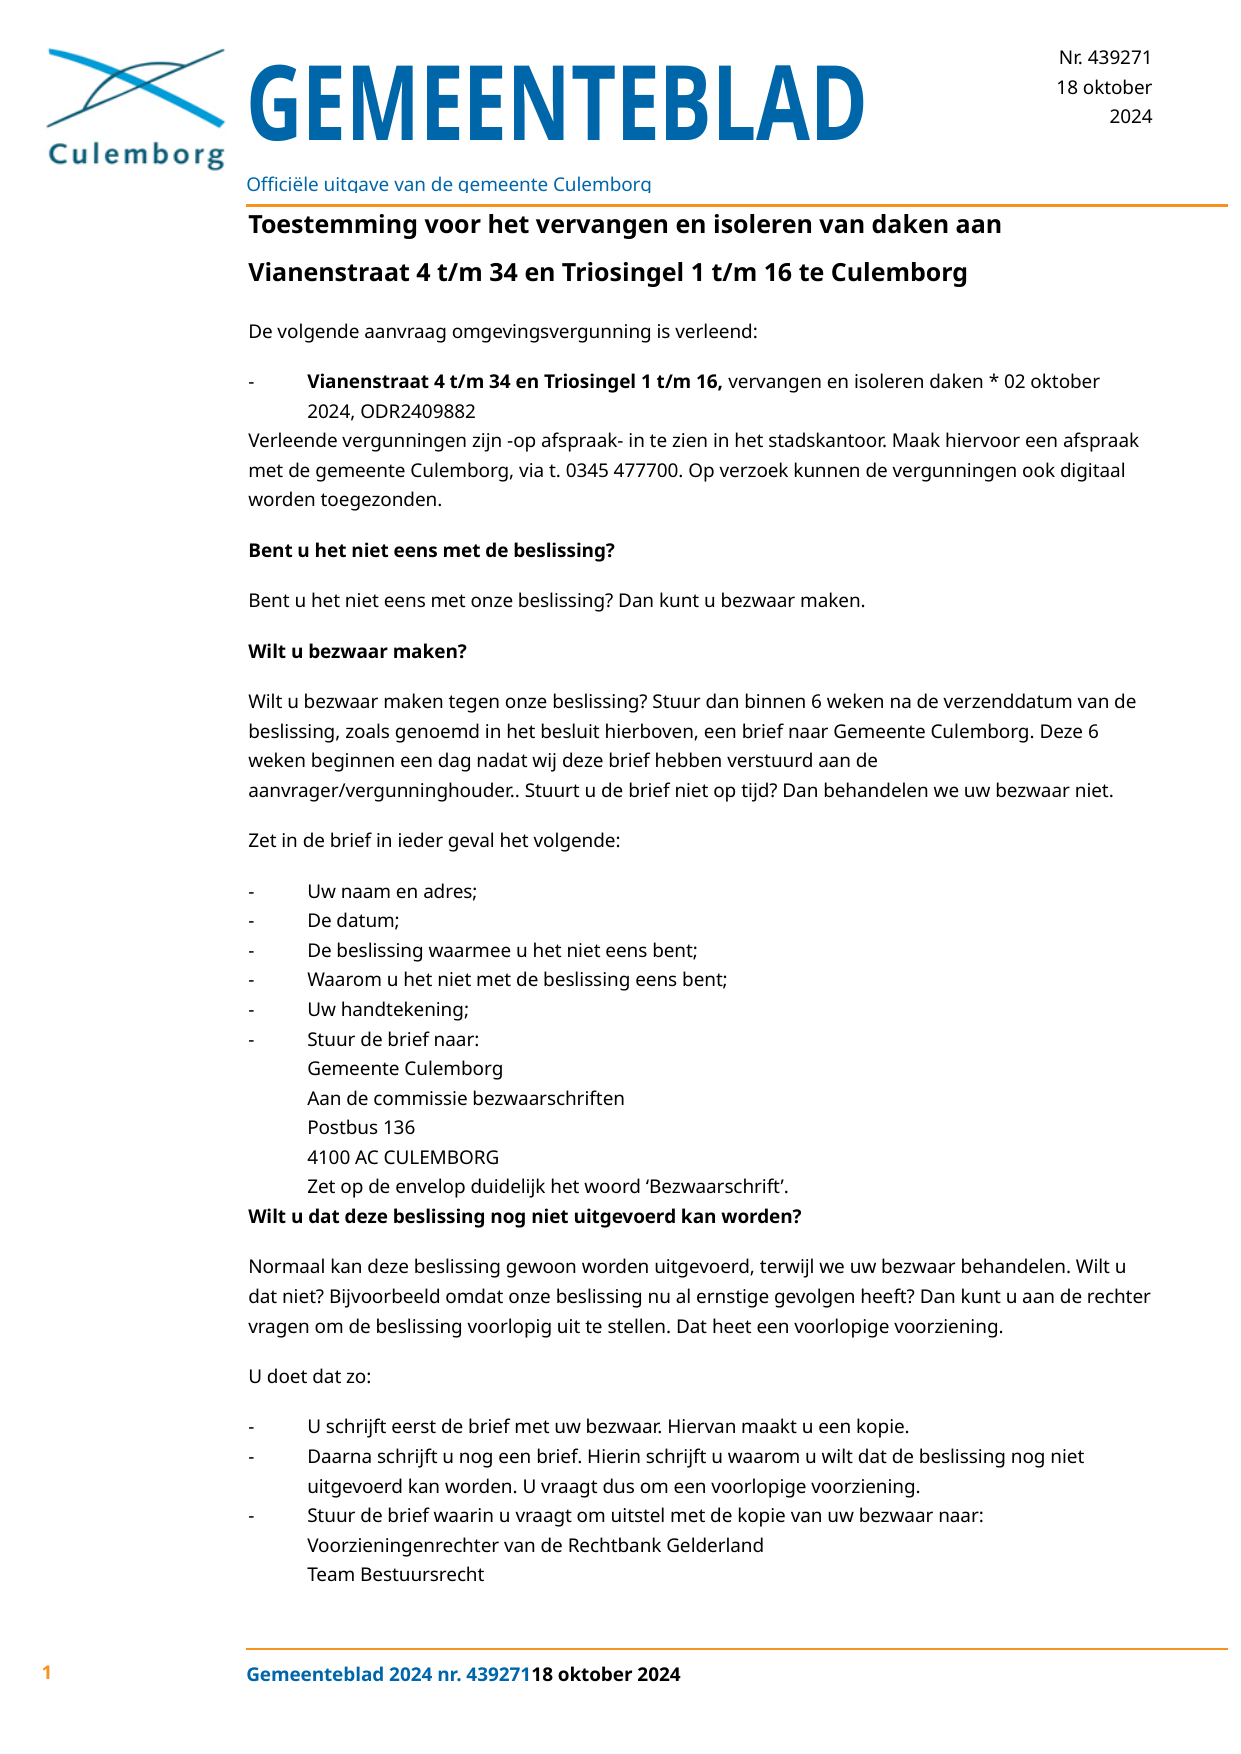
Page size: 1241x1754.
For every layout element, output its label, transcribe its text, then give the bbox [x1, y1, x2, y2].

text Wilt u dat deze beslissing nog niet uitgevoerd kan worden? [248, 1203, 1152, 1229]
list Team Bestuursrecht [248, 1562, 1152, 1587]
text Wilt u bezwaar maken tegen onze beslissing? Stuur dan binnen 6 weken na de verzenddatum van de beslissing, zoals genoemd in het besluit hierboven, een brief naar Gemeente Culemborg. Deze 6 weken beginnen een dag nadat wij deze brief hebben verstuurd aan de aanvrager/vergunninghouder.. Stuurt u de brief niet op tijd? Dan behandelen we uw bezwaar niet. [248, 688, 1152, 803]
list 4100 AC CULEMBORG [248, 1144, 1152, 1170]
list Postbus 136 [248, 1114, 1152, 1140]
list Stuur de brief waarin u vraagt om uitstel met de kopie van uw bezwaar naar: [248, 1502, 1152, 1528]
list Daarna schrijft u nog een brief. Hierin schrijft u waarom u wilt dat de beslissing nog niet uitgevoerd kan worden. U vraagt dus om een voorlopige voorziening. [248, 1443, 1152, 1499]
list U schrijft eerst de brief met uw bezwaar. Hiervan maakt u een kopie. [248, 1414, 1152, 1439]
list Uw handtekening; [248, 996, 1152, 1022]
list Uw naam en adres; [248, 878, 1152, 904]
picture [41, 47, 231, 172]
text Wilt u bezwaar maken? [248, 638, 1152, 664]
list De datum; [248, 907, 1152, 933]
list Voorzieningenrechter van de Rechtbank Gelderland [248, 1532, 1152, 1558]
list Gemeente Culemborg [248, 1055, 1152, 1081]
text U doet dat zo: [248, 1363, 1152, 1389]
text Bent u het niet eens met de beslissing? [248, 537, 1152, 563]
text Toestemming voor het vervangen en isoleren van daken aan Vianenstraat 4 t/m 34 en Triosingel 1 t/m 16 te Culemborg [248, 207, 1152, 288]
list Zet op de envelop duidelijk het woord ‘Bezwaarschrift’. [248, 1174, 1152, 1199]
text Zet in de brief in ieder geval het volgende: [248, 827, 1152, 853]
text De volgende aanvraag omgevingsvergunning is verleend: [248, 318, 1152, 344]
list Aan de commissie bezwaarschriften [248, 1085, 1152, 1111]
list Vianenstraat 4 t/m 34 en Triosingel 1 t/m 16, vervangen en isoleren daken * 02 oktober 2024, ODR2409882 [248, 368, 1152, 424]
text Verleende vergunningen zijn -op afspraak- in te zien in het stadskantoor. Maak hiervoor een afspraak met de gemeente Culemborg, via t. 0345 477700. Op verzoek kunnen de vergunningen ook digitaal worden toegezonden. [248, 427, 1152, 512]
text Bent u het niet eens met onze beslissing? Dan kunt u bezwaar maken. [248, 587, 1152, 613]
list De beslissing waarmee u het niet eens bent; [248, 937, 1152, 963]
text Normaal kan deze beslissing gewoon worden uitgevoerd, terwijl we uw bezwaar behandelen. Wilt u dat niet? Bijvoorbeeld omdat onze beslissing nu al ernstige gevolgen heeft? Dan kunt u aan de rechter vragen om de beslissing voorlopig uit te stellen. Dat heet een voorlopige voorziening. [248, 1254, 1152, 1339]
list Waarom u het niet met de beslissing eens bent; [248, 967, 1152, 992]
list Stuur de brief naar: [248, 1026, 1152, 1052]
